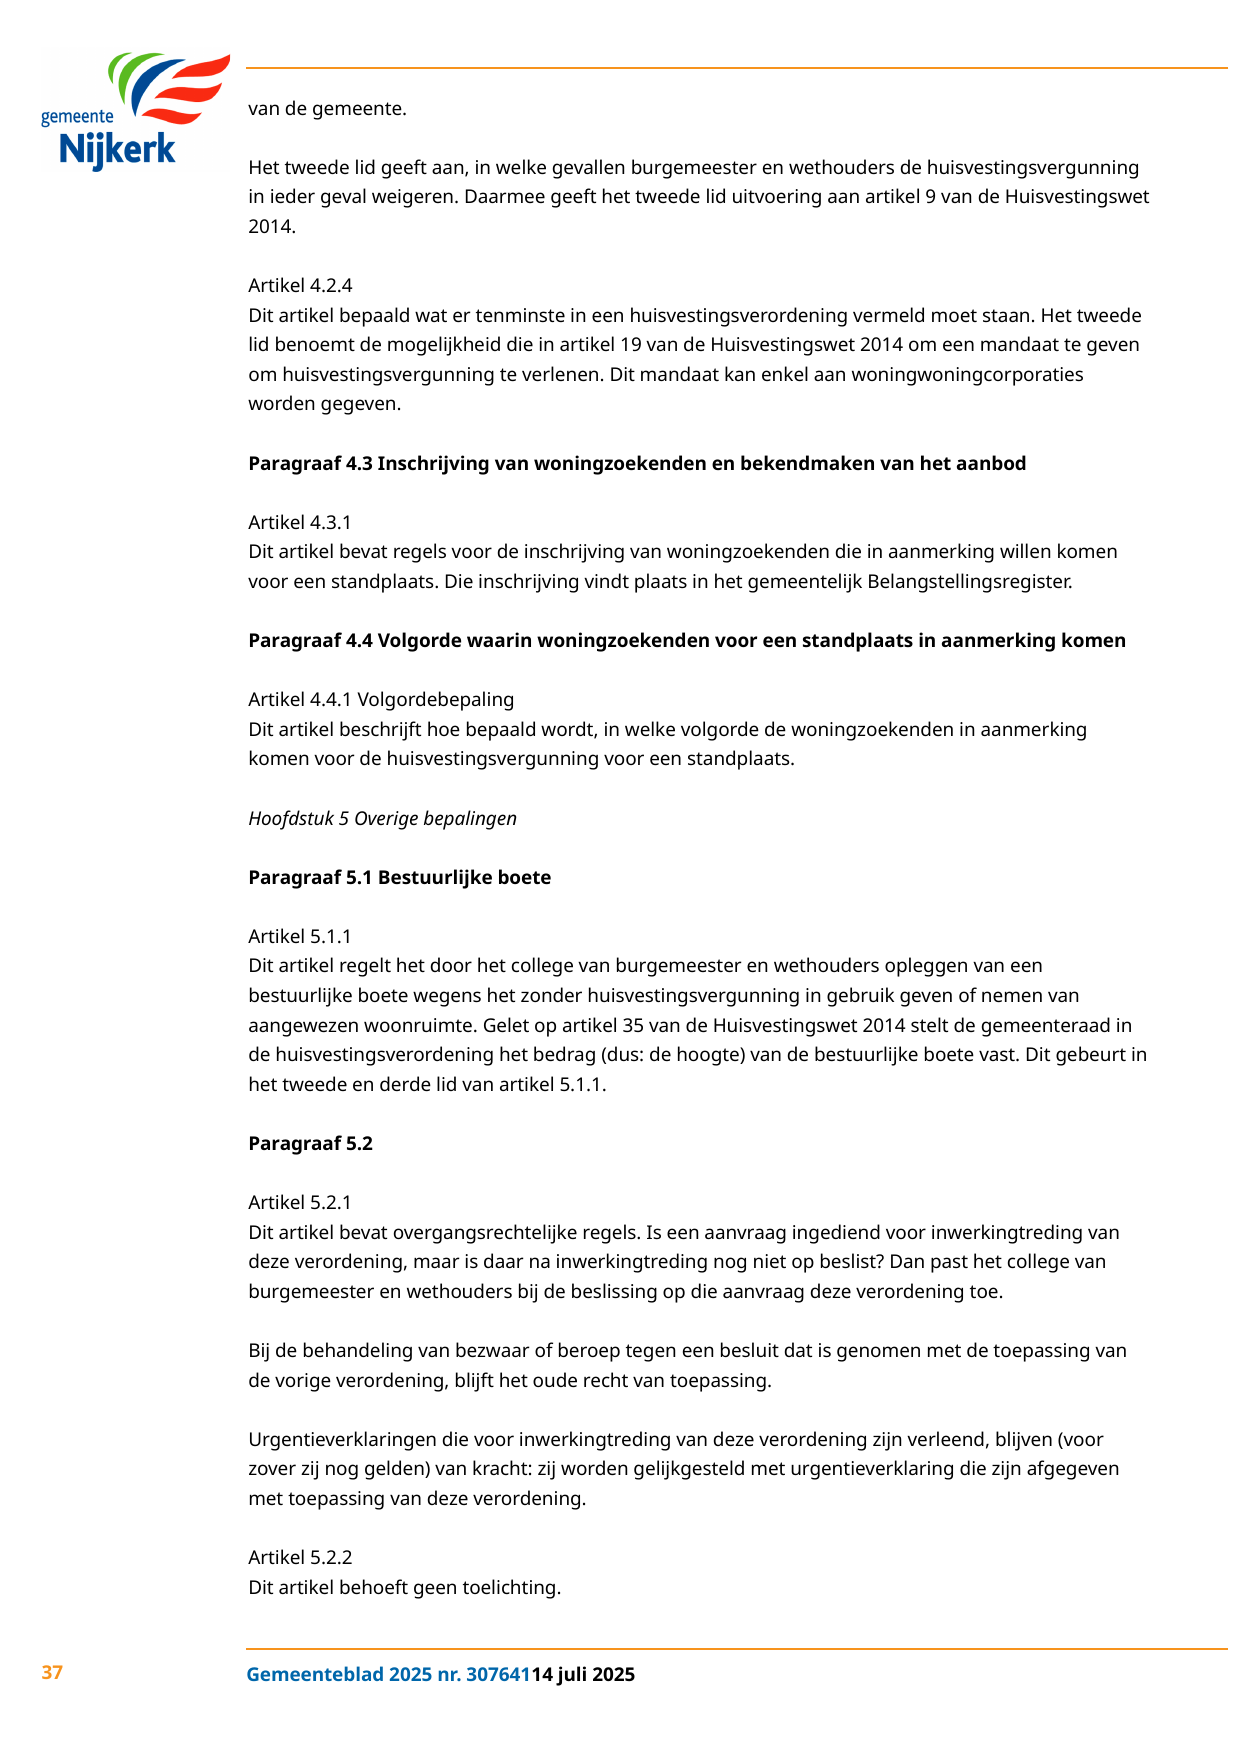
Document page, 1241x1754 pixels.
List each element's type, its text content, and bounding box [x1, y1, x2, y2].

text Artikel 5.2.2 [248, 1544, 1152, 1570]
text Artikel 4.4.1 Volgordebepaling [248, 686, 1152, 712]
text Dit artikel bevat regels voor de inschrijving van woningzoekenden die in aanmerking willen komen voor een standplaats. Die inschrijving vindt plaats in het gemeentelijk Belangstellingsregister. [248, 538, 1152, 594]
text Paragraaf 5.2 [248, 1130, 1152, 1156]
text Urgentieverklaringen die voor inwerkingtreding van deze verordening zijn verleend, blijven (voor zover zij nog gelden) van kracht: zij worden gelijkgesteld met urgentieverklaring die zijn afgegeven met toepassing van deze verordening. [248, 1426, 1152, 1511]
text van de gemeente. [248, 95, 1152, 121]
text Dit artikel beschrijft hoe bepaald wordt, in welke volgorde de woningzoekenden in aanmerking komen voor de huisvestingsvergunning voor een standplaats. [248, 716, 1152, 771]
text Paragraaf 4.4 Volgorde waarin woningzoekenden voor een standplaats in aanmerking komen [248, 627, 1152, 653]
text Artikel 4.2.4 [248, 272, 1152, 298]
text Artikel 5.2.1 [248, 1189, 1152, 1215]
text Hoofdstuk 5 Overige bepalingen [248, 805, 1152, 831]
text Paragraaf 4.3 Inschrijving van woningzoekenden en bekendmaken van het aanbod [248, 450, 1152, 476]
text Dit artikel behoeft geen toelichting. [248, 1574, 1152, 1600]
text Paragraaf 5.1 Bestuurlijke boete [248, 864, 1152, 890]
text Dit artikel bepaald wat er tenminste in een huisvestingsverordening vermeld moet staan. Het tweede lid benoemt de mogelijkheid die in artikel 19 van de Huisvestingswet 2014 om een mandaat te geven om huisvestingsvergunning te verlenen. Dit mandaat kan enkel aan woningwoningcorporaties worden gegeven. [248, 302, 1152, 416]
picture [41, 47, 231, 172]
text Artikel 4.3.1 [248, 509, 1152, 535]
text Artikel 5.1.1 [248, 923, 1152, 949]
text Bij de behandeling van bezwaar of beroep tegen een besluit dat is genomen met de toepassing van de vorige verordening, blijft het oude recht van toepassing. [248, 1337, 1152, 1393]
text Dit artikel bevat overgangsrechtelijke regels. Is een aanvraag ingediend voor inwerkingtreding van deze verordening, maar is daar na inwerkingtreding nog niet op beslist? Dan past het college van burgemeester en wethouders bij de beslissing op die aanvraag deze verordening toe. [248, 1219, 1152, 1304]
text Het tweede lid geeft aan, in welke gevallen burgemeester en wethouders de huisvestingsvergunning in ieder geval weigeren. Daarmee geeft het tweede lid uitvoering aan artikel 9 van de Huisvestingswet 2014. [248, 154, 1152, 239]
text Dit artikel regelt het door het college van burgemeester en wethouders opleggen van een bestuurlijke boete wegens het zonder huisvestingsvergunning in gebruik geven of nemen van aangewezen woonruimte. Gelet op artikel 35 van de Huisvestingswet 2014 stelt de gemeenteraad in de huisvestingsverordening het bedrag (dus: de hoogte) van de bestuurlijke boete vast. Dit gebeurt in het tweede en derde lid van artikel 5.1.1. [248, 953, 1152, 1097]
